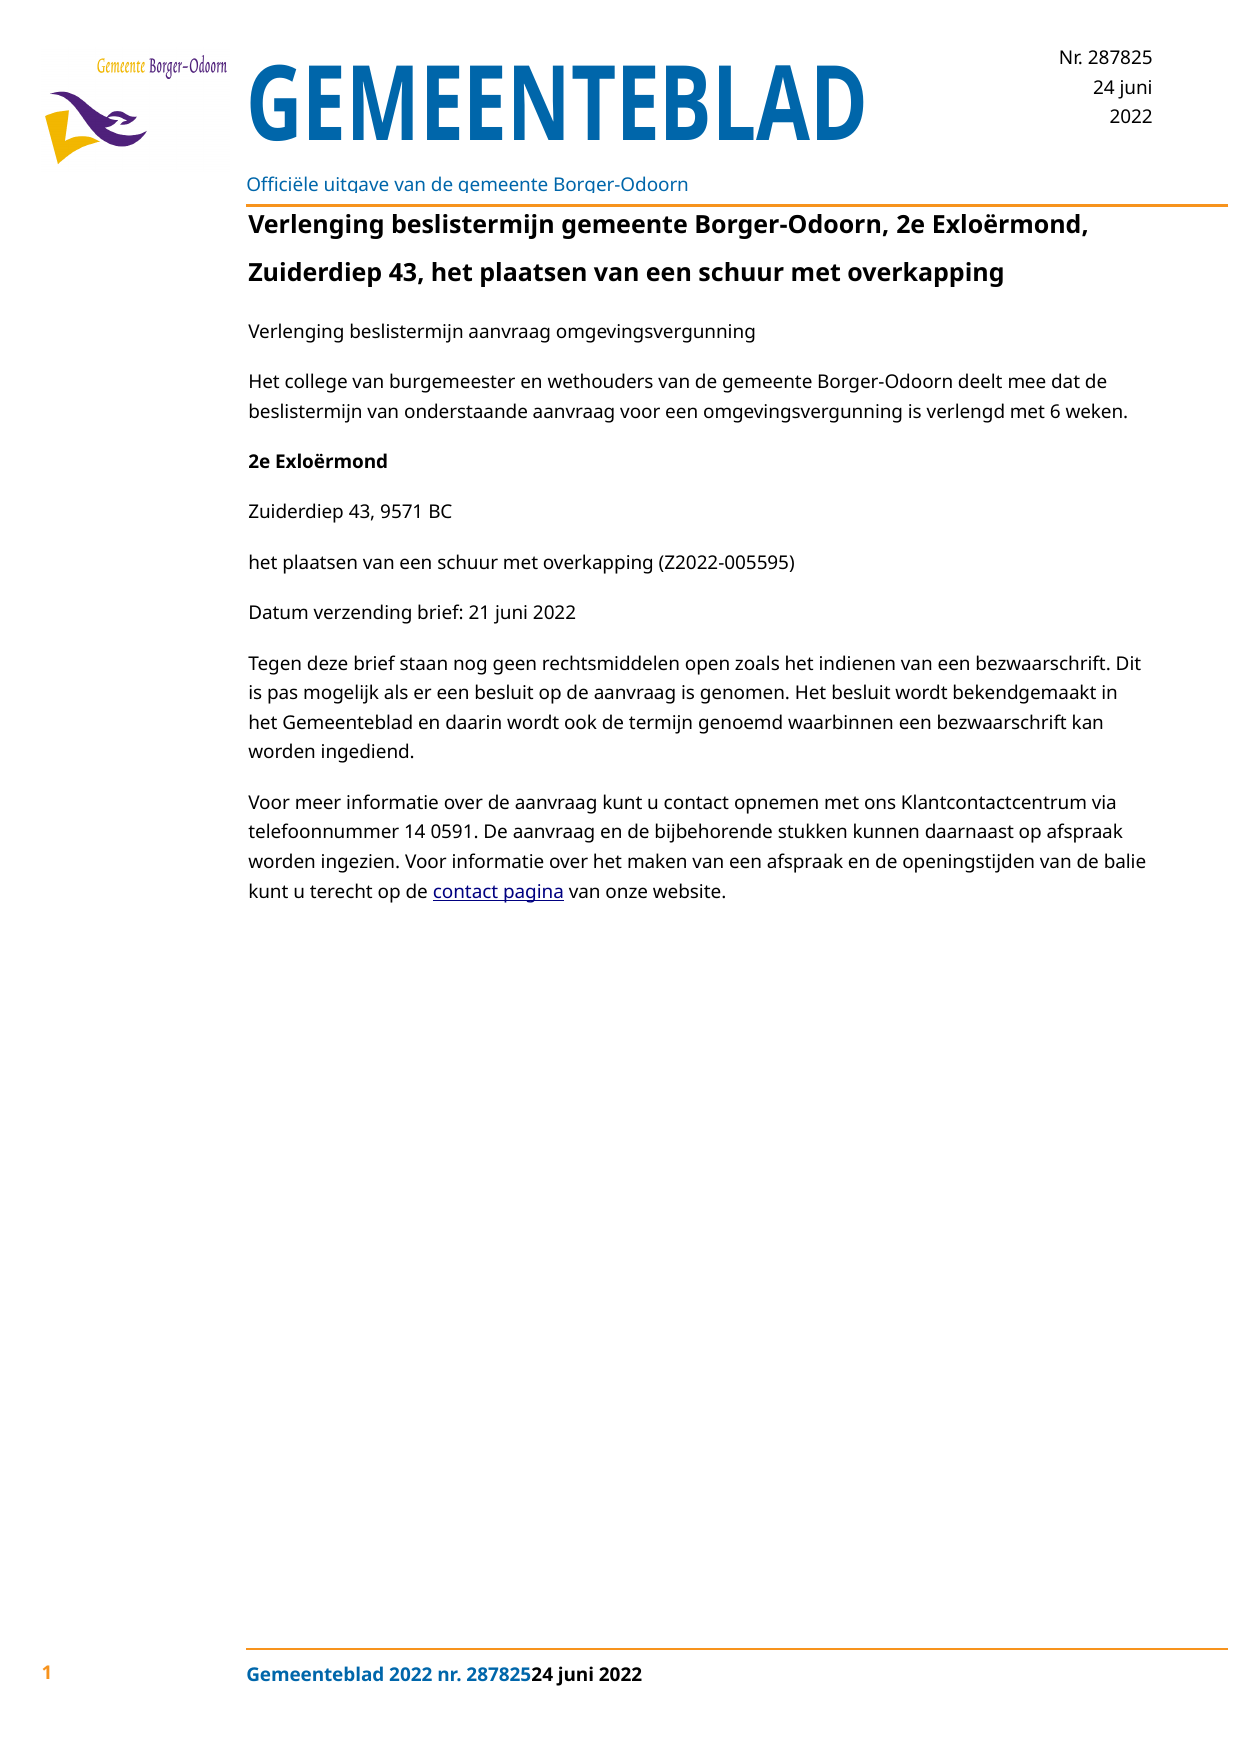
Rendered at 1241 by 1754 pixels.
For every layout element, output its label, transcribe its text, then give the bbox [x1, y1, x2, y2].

text Verlenging beslistermijn gemeente Borger-Odoorn, 2e Exloërmond, Zuiderdiep 43, het plaatsen van een schuur met overkapping [248, 207, 1152, 288]
text Het college van burgemeester en wethouders van de gemeente Borger-Odoorn deelt mee dat de beslistermijn van onderstaande aanvraag voor een omgevingsvergunning is verlengd met 6 weken. [248, 368, 1152, 424]
text Zuiderdiep 43, 9571 BC [248, 499, 1152, 524]
text Tegen deze brief staan nog geen rechtsmiddelen open zoals het indienen van een bezwaarschrift. Dit is pas mogelijk als er een besluit op de aanvraag is genomen. Het besluit wordt bekendgemaakt in het Gemeenteblad en daarin wordt ook de termijn genoemd waarbinnen een bezwaarschrift kan worden ingediend. [248, 650, 1152, 764]
text Voor meer informatie over de aanvraag kunt u contact opnemen met ons Klantcontactcentrum via telefoonnummer 14 0591. De aanvraag en de bijbehorende stukken kunnen daarnaast op afspraak worden ingezien. Voor informatie over het maken van een afspraak en de openingstijden van de balie kunt u terecht op de contact pagina van onze website. [248, 789, 1152, 904]
text Datum verzending brief: 21 juni 2022 [248, 599, 1152, 625]
picture [41, 47, 231, 172]
text 2e Exloërmond [248, 448, 1152, 474]
text het plaatsen van een schuur met overkapping (Z2022-005595) [248, 549, 1152, 575]
text Verlenging beslistermijn aanvraag omgevingsvergunning [248, 318, 1152, 344]
